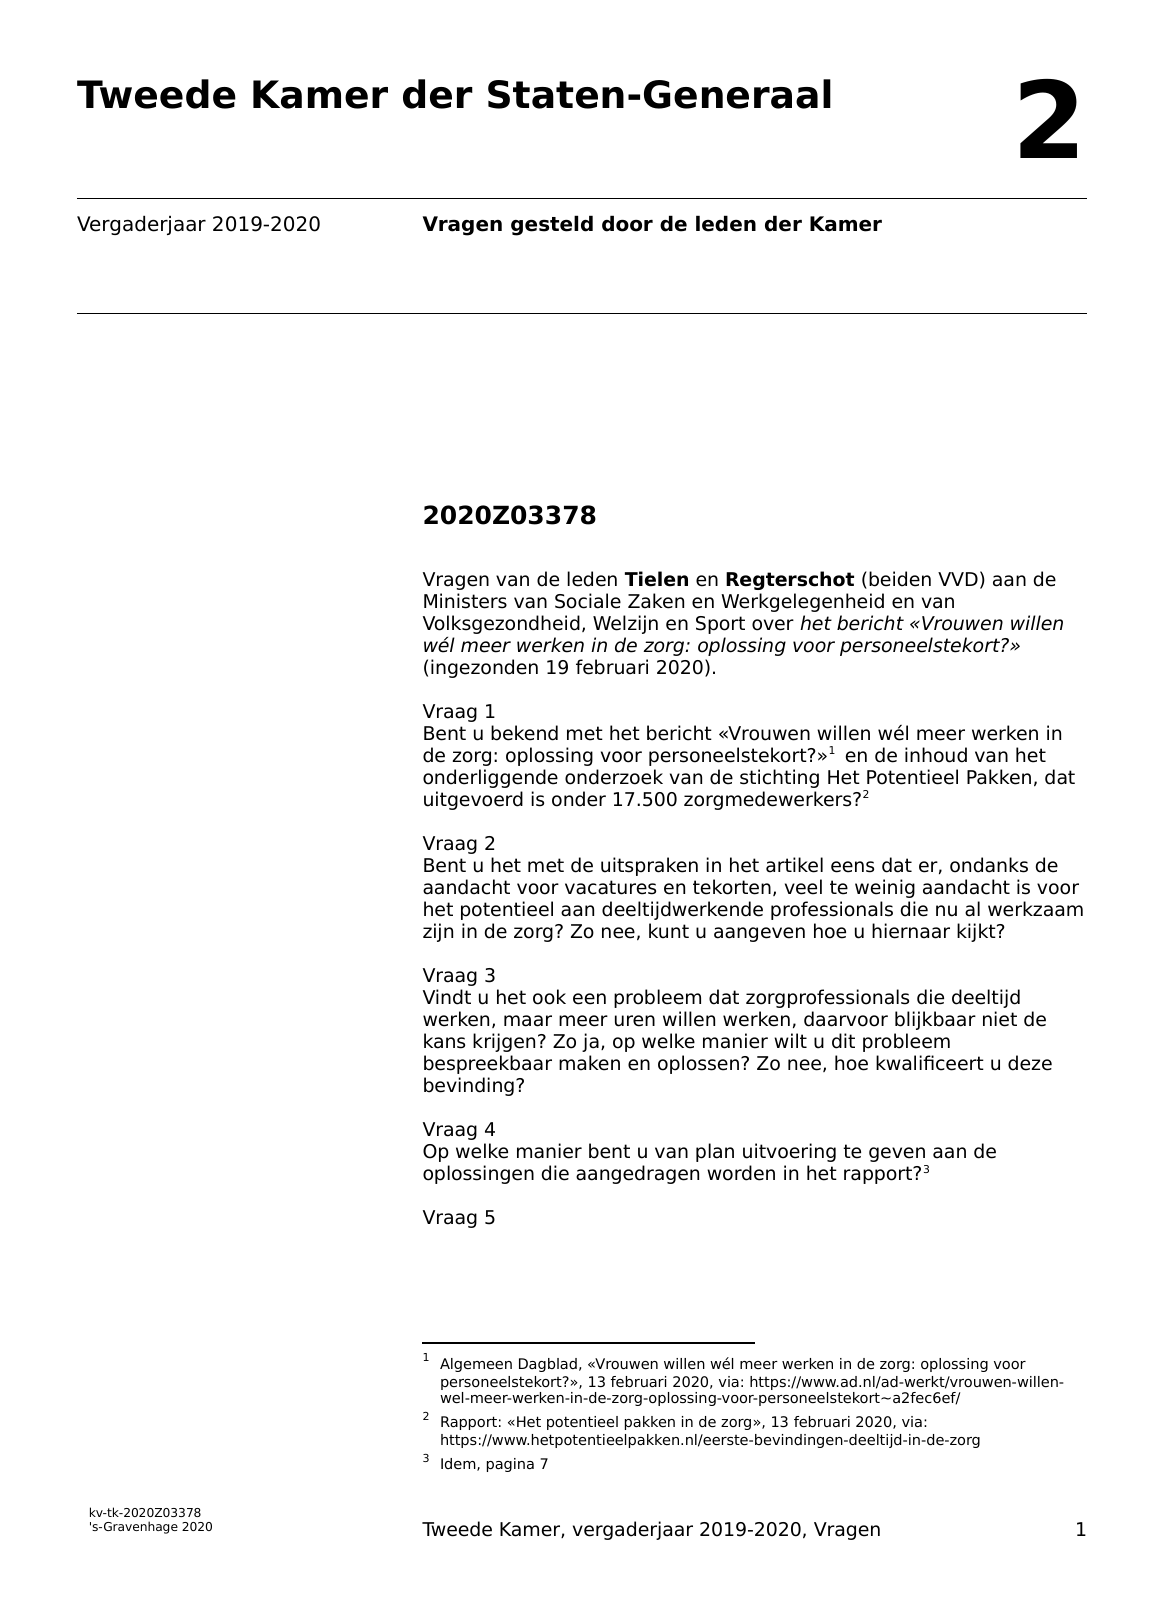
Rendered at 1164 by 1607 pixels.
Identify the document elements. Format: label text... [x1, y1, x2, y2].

text Vraag 1 [422, 701, 1087, 723]
table_header Tweede Kamer der Staten-Generaal [77, 59, 886, 198]
text Op welke manier bent u van plan uitvoering te geven aan de oplossingen die aangedragen worden in het rapport? [422, 1141, 1087, 1185]
table_cell Vergaderjaar 2019-2020 [77, 199, 422, 313]
text Bent u het met de uitspraken in het artikel eens dat er, ondanks de aandacht voor vacatures en tekorten, veel te weinig aandacht is voor het potentieel aan deeltijdwerkende professionals die nu al werkzaam zijn in de zorg? Zo nee, kunt u aangeven hoe u hiernaar kijkt? [422, 855, 1087, 943]
text Vraag 2 [422, 833, 1087, 855]
table_cell Vragen gesteld door de leden der Kamer [422, 199, 1087, 313]
text Vraag 3 [422, 965, 1087, 987]
text Vindt u het ook een probleem dat zorgprofessionals die deeltijd werken, maar meer uren willen werken, daarvoor blijkbaar niet de kans krijgen? Zo ja, op welke manier wilt u dit probleem bespreekbaar maken en oplossen? Zo nee, hoe kwalificeert u deze bevinding? [422, 987, 1087, 1097]
text 2020Z03378 [422, 501, 1087, 531]
text Vraag 4 [422, 1119, 1087, 1141]
text Vraag 5 [422, 1207, 1087, 1229]
text Algemeen Dagblad, «Vrouwen willen wél meer werken in de zorg: oplossing voor personeelstekort?», 13 februari 2020, via: https://www.ad.nl/ad-werkt/vrouwen-willen-wel-meer-werken-in-de-zorg-oplossing-voor-personeelstekort~a2fec6ef/ [422, 1352, 1087, 1407]
text kv-tk-2020Z03378 [88, 1506, 323, 1520]
text Bent u bekend met het bericht «Vrouwen willen wél meer werken in de zorg: oplossing voor personeelstekort?» en de inhoud van het onderliggende onderzoek van de stichting Het Potentieel Pakken, dat uitgevoerd is onder 17.500 zorgmedewerkers? [422, 723, 1087, 811]
text 's-Gravenhage 2020 [88, 1520, 323, 1534]
text Vragen van de leden Tielen en Regterschot (beiden VVD) aan de Ministers van Sociale Zaken en Werkgelegenheid en van Volksgezondheid, Welzijn en Sport over het bericht «Vrouwen willen wél meer werken in de zorg: oplossing voor personeelstekort?» (ingezonden 19 februari 2020). [422, 569, 1087, 679]
text Idem, pagina 7 [422, 1452, 1087, 1474]
text Rapport: «Het potentieel pakken in de zorg», 13 februari 2020, via: https://www.hetpotentieelpakken.nl/eerste-bevindingen-deeltijd-in-de-zorg [422, 1410, 1087, 1449]
table_header 2 [886, 59, 1087, 198]
